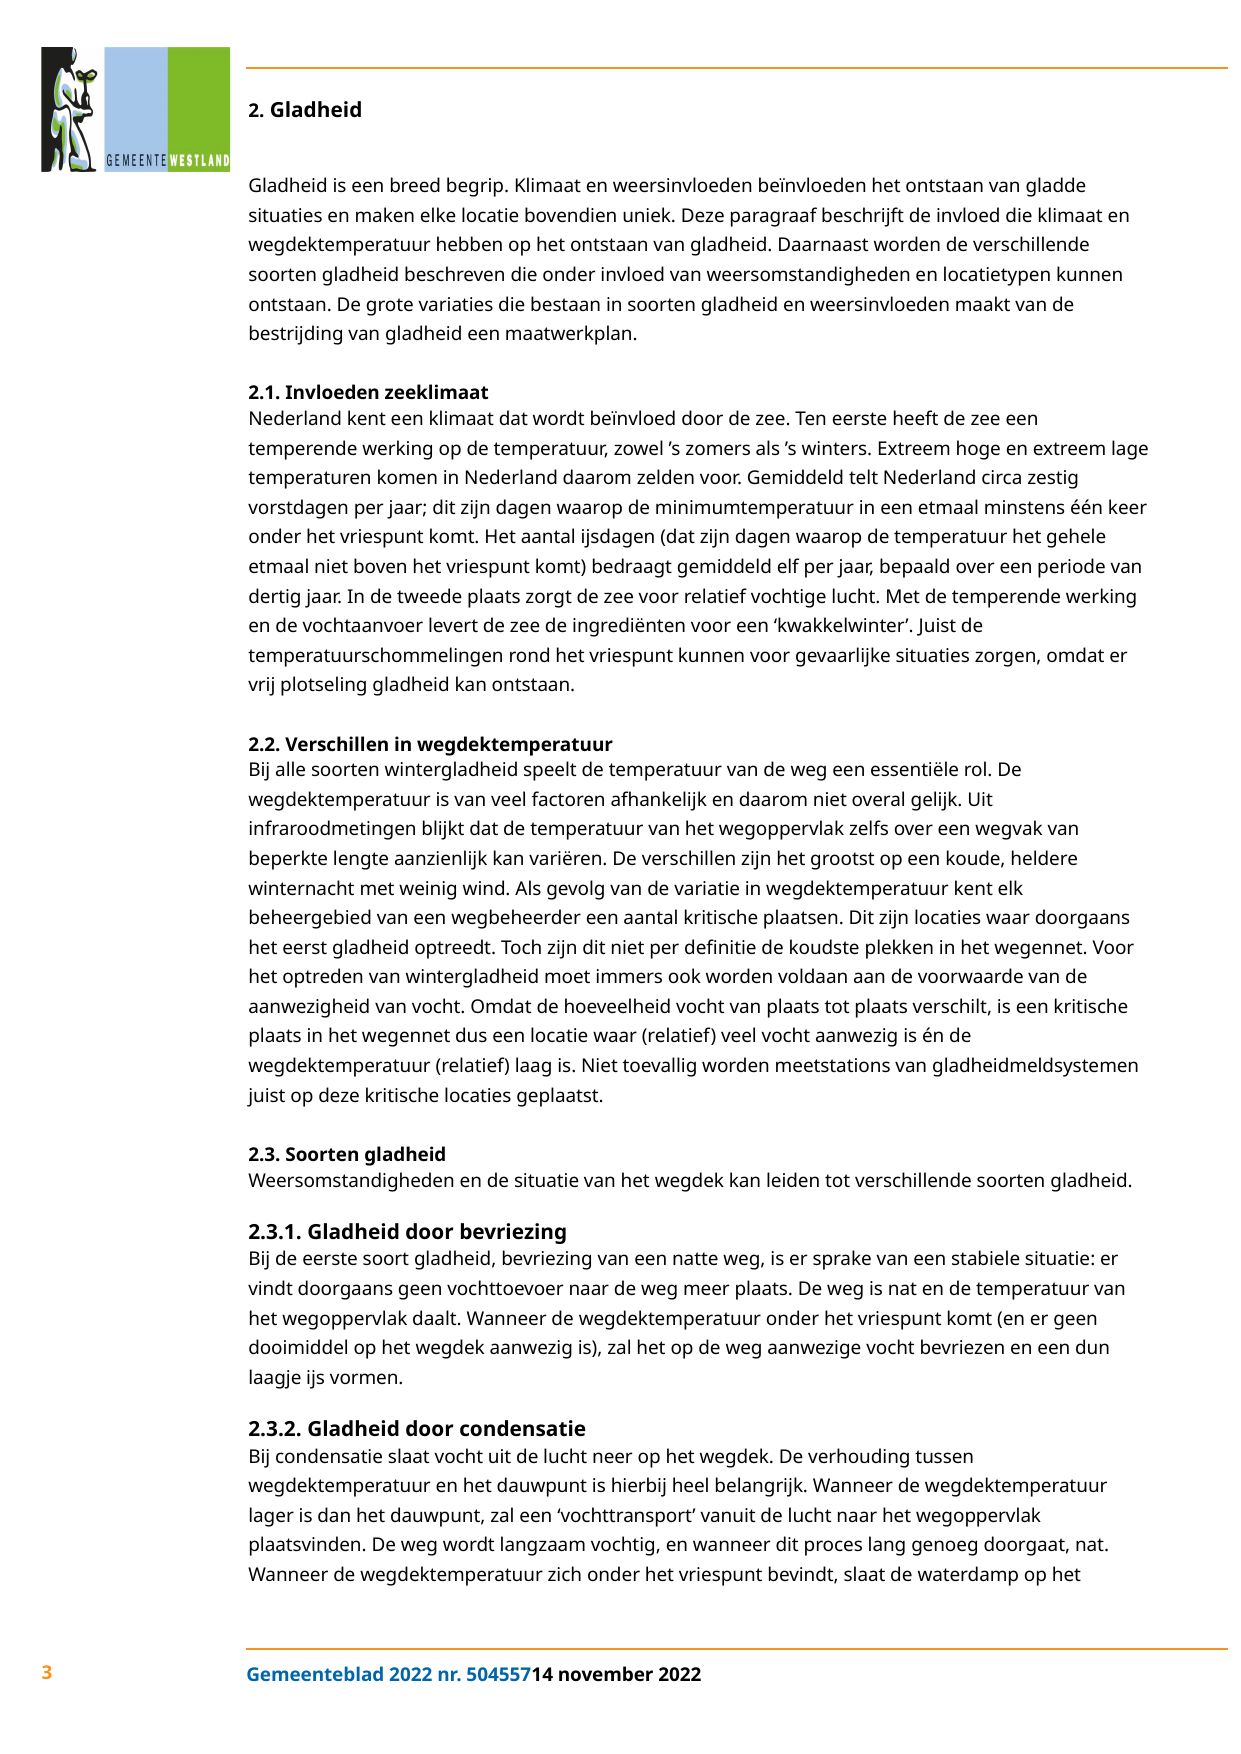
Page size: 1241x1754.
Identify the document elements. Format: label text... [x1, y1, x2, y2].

text 2.2. Verschillen in wegdektemperatuur [248, 731, 1152, 756]
text 2.3.2. Gladheid door condensatie [248, 1414, 1152, 1443]
text 2. Gladheid [248, 95, 1152, 123]
text Weersomstandigheden en de situatie van het wegdek kan leiden tot verschillende soorten gladheid. [248, 1167, 1152, 1192]
text Bij alle soorten wintergladheid speelt de temperatuur van de weg een essentiële rol. De wegdektemperatuur is van veel factoren afhankelijk en daarom niet overal gelijk. Uit infraroodmetingen blijkt dat de temperatuur van het wegoppervlak zelfs over een wegvak van beperkte lengte aanzienlijk kan variëren. De verschillen zijn het grootst op een koude, heldere winternacht met weinig wind. Als gevolg van de variatie in wegdektemperatuur kent elk beheergebied van een wegbeheerder een aantal kritische plaatsen. Dit zijn locaties waar doorgaans het eerst gladheid optreedt. Toch zijn dit niet per definitie de koudste plekken in het wegennet. Voor het optreden van wintergladheid moet immers ook worden voldaan aan de voorwaarde van de aanwezigheid van vocht. Omdat de hoeveelheid vocht van plaats tot plaats verschilt, is een kritische plaats in het wegennet dus een locatie waar (relatief) veel vocht aanwezig is én de wegdektemperatuur (relatief) laag is. Niet toevallig worden meetstations van gladheidmeldsystemen juist op deze kritische locaties geplaatst. [248, 756, 1152, 1108]
text Nederland kent een klimaat dat wordt beïnvloed door de zee. Ten eerste heeft de zee een temperende werking op de temperatuur, zowel ’s zomers als ’s winters. Extreem hoge en extreem lage temperaturen komen in Nederland daarom zelden voor. Gemiddeld telt Nederland circa zestig vorstdagen per jaar; dit zijn dagen waarop de minimumtemperatuur in een etmaal minstens één keer onder het vriespunt komt. Het aantal ijsdagen (dat zijn dagen waarop de temperatuur het gehele etmaal niet boven het vriespunt komt) bedraagt gemiddeld elf per jaar, bepaald over een periode van dertig jaar. In de tweede plaats zorgt de zee voor relatief vochtige lucht. Met de temperende werking en de vochtaanvoer levert de zee de ingrediënten voor een ‘kwakkelwinter’. Juist de temperatuurschommelingen rond het vriespunt kunnen voor gevaarlijke situaties zorgen, omdat er vrij plotseling gladheid kan ontstaan. [248, 405, 1152, 697]
text Bij de eerste soort gladheid, bevriezing van een natte weg, is er sprake van een stabiele situatie: er vindt doorgaans geen vochttoevoer naar de weg meer plaats. De weg is nat en de temperatuur van het wegoppervlak daalt. Wanneer de wegdektemperatuur onder het vriespunt komt (en er geen dooimiddel op het wegdek aanwezig is), zal het op de weg aanwezige vocht bevriezen en een dun laagje ijs vormen. [248, 1246, 1152, 1390]
text 2.3. Soorten gladheid [248, 1141, 1152, 1167]
text Bij condensatie slaat vocht uit de lucht neer op het wegdek. De verhouding tussen wegdektemperatuur en het dauwpunt is hierbij heel belangrijk. Wanneer de wegdektemperatuur lager is dan het dauwpunt, zal een ‘vochttransport’ vanuit de lucht naar het wegoppervlak plaatsvinden. De weg wordt langzaam vochtig, en wanneer dit proces lang genoeg doorgaat, nat. Wanneer de wegdektemperatuur zich onder het vriespunt bevindt, slaat de waterdamp op het [248, 1443, 1152, 1587]
text 2.3.1. Gladheid door bevriezing [248, 1217, 1152, 1246]
picture [41, 47, 231, 172]
text Gladheid is een breed begrip. Klimaat en weersinvloeden beïnvloeden het ontstaan van gladde situaties en maken elke locatie bovendien uniek. Deze paragraaf beschrijft de invloed die klimaat en wegdektemperatuur hebben op het ontstaan van gladheid. Daarnaast worden de verschillende soorten gladheid beschreven die onder invloed van weersomstandigheden en locatietypen kunnen ontstaan. De grote variaties die bestaan in soorten gladheid en weersinvloeden maakt van de bestrijding van gladheid een maatwerkplan. [248, 172, 1152, 346]
text 2.1. Invloeden zeeklimaat [248, 379, 1152, 405]
